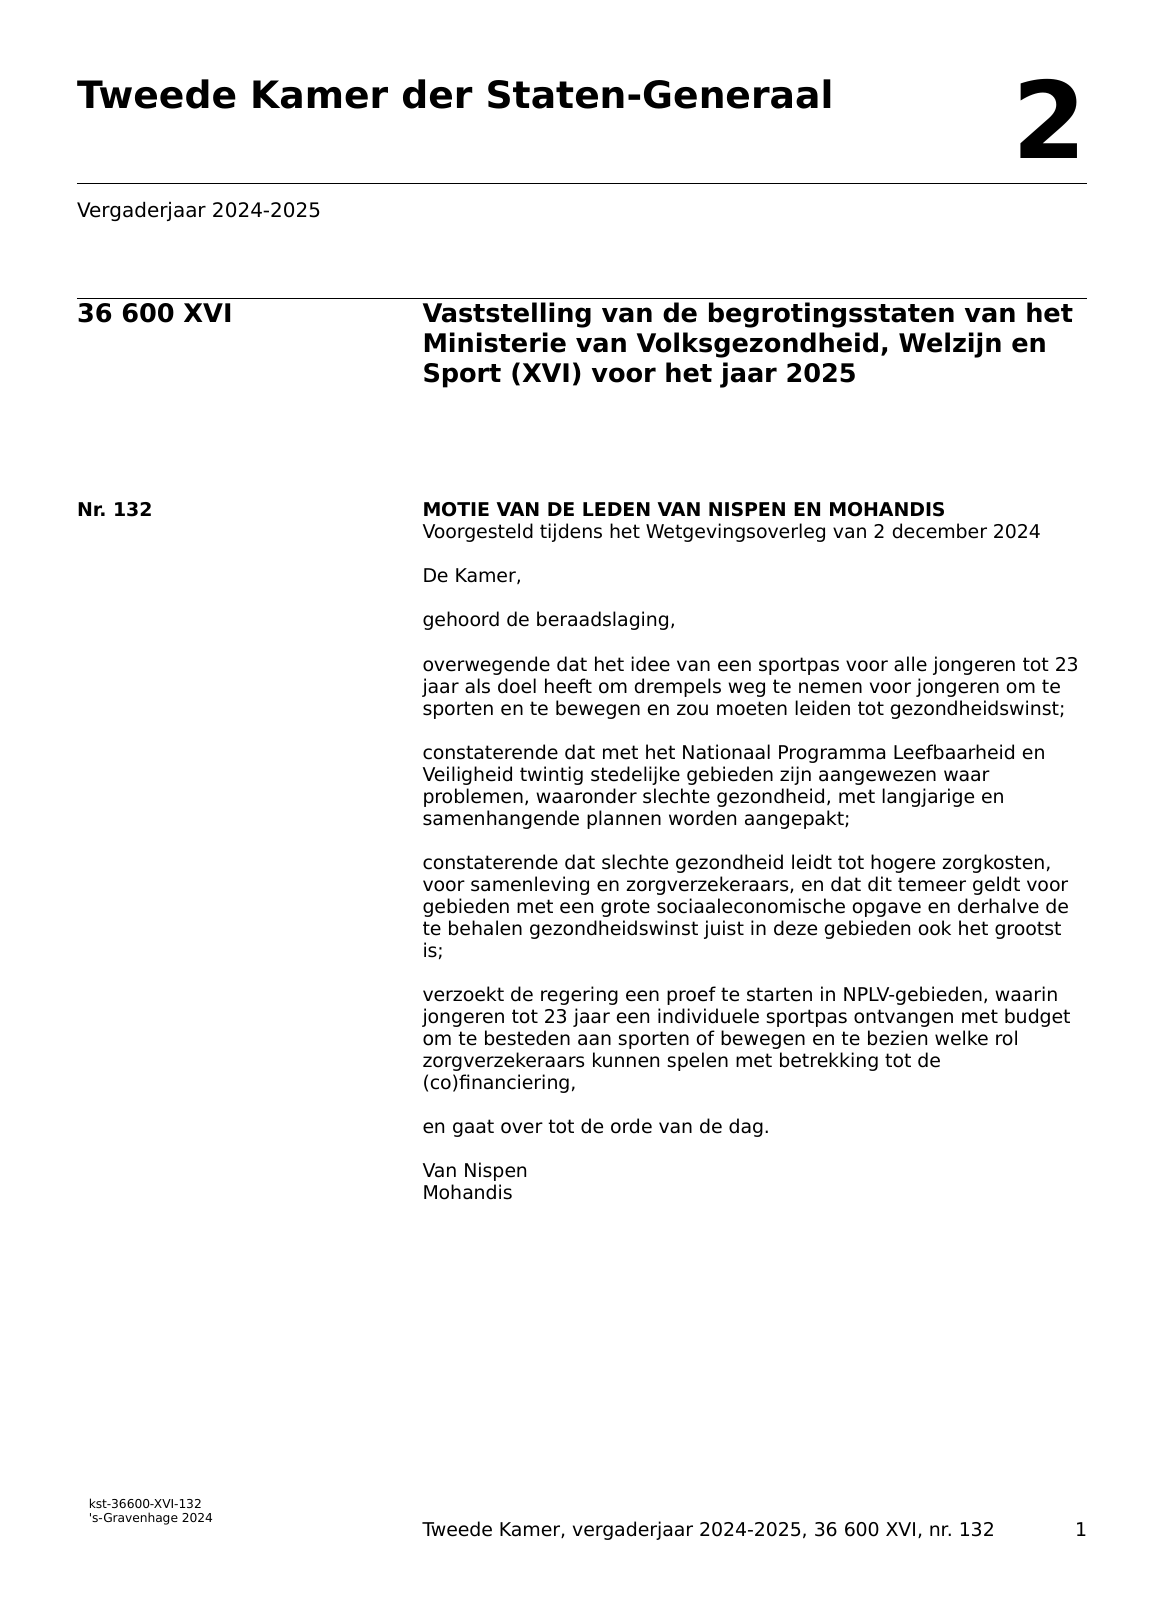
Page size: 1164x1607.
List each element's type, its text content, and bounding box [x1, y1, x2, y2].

table_cell Vergaderjaar 2024-2025 [77, 184, 1087, 298]
text constaterende dat slechte gezondheid leidt tot hogere zorgkosten, voor samenleving en zorgverzekeraars, en dat dit temeer geldt voor gebieden met een grote sociaaleconomische opgave en derhalve de te behalen gezondheidswinst juist in deze gebieden ook het grootst is; [422, 852, 1087, 962]
text gehoord de beraadslaging, [422, 609, 1087, 631]
text verzoekt de regering een proef te starten in NPLV-gebieden, waarin jongeren tot 23 jaar een individuele sportpas ontvangen met budget om te besteden aan sporten of bewegen en te bezien welke rol zorgverzekeraars kunnen spelen met betrekking tot de (co)financiering, [422, 984, 1087, 1094]
subtitle 36 600 XVI Vaststelling van de begrotingsstaten van het Ministerie van Volksgezondheid, Welzijn en Sport (XVI) voor het jaar 2025 [77, 299, 1087, 388]
table_header 2 [886, 59, 1087, 183]
table_header Tweede Kamer der Staten-Generaal [77, 59, 886, 183]
subtitle Nr. 132 MOTIE VAN DE LEDEN VAN NISPEN EN MOHANDIS [77, 499, 1087, 521]
text en gaat over tot de orde van de dag. [422, 1116, 1087, 1138]
text constaterende dat met het Nationaal Programma Leefbaarheid en Veiligheid twintig stedelijke gebieden zijn aangewezen waar problemen, waaronder slechte gezondheid, met langjarige en samenhangende plannen worden aangepakt; [422, 742, 1087, 829]
text Mohandis [422, 1182, 1087, 1204]
text Van Nispen [422, 1160, 1087, 1182]
text Voorgesteld tijdens het Wetgevingsoverleg van 2 december 2024 [422, 521, 1087, 543]
text 's-Gravenhage 2024 [88, 1511, 323, 1525]
text De Kamer, [422, 565, 1087, 587]
text kst-36600-XVI-132 [88, 1497, 323, 1511]
text overwegende dat het idee van een sportpas voor alle jongeren tot 23 jaar als doel heeft om drempels weg te nemen voor jongeren om te sporten en te bewegen en zou moeten leiden tot gezondheidswinst; [422, 653, 1087, 719]
